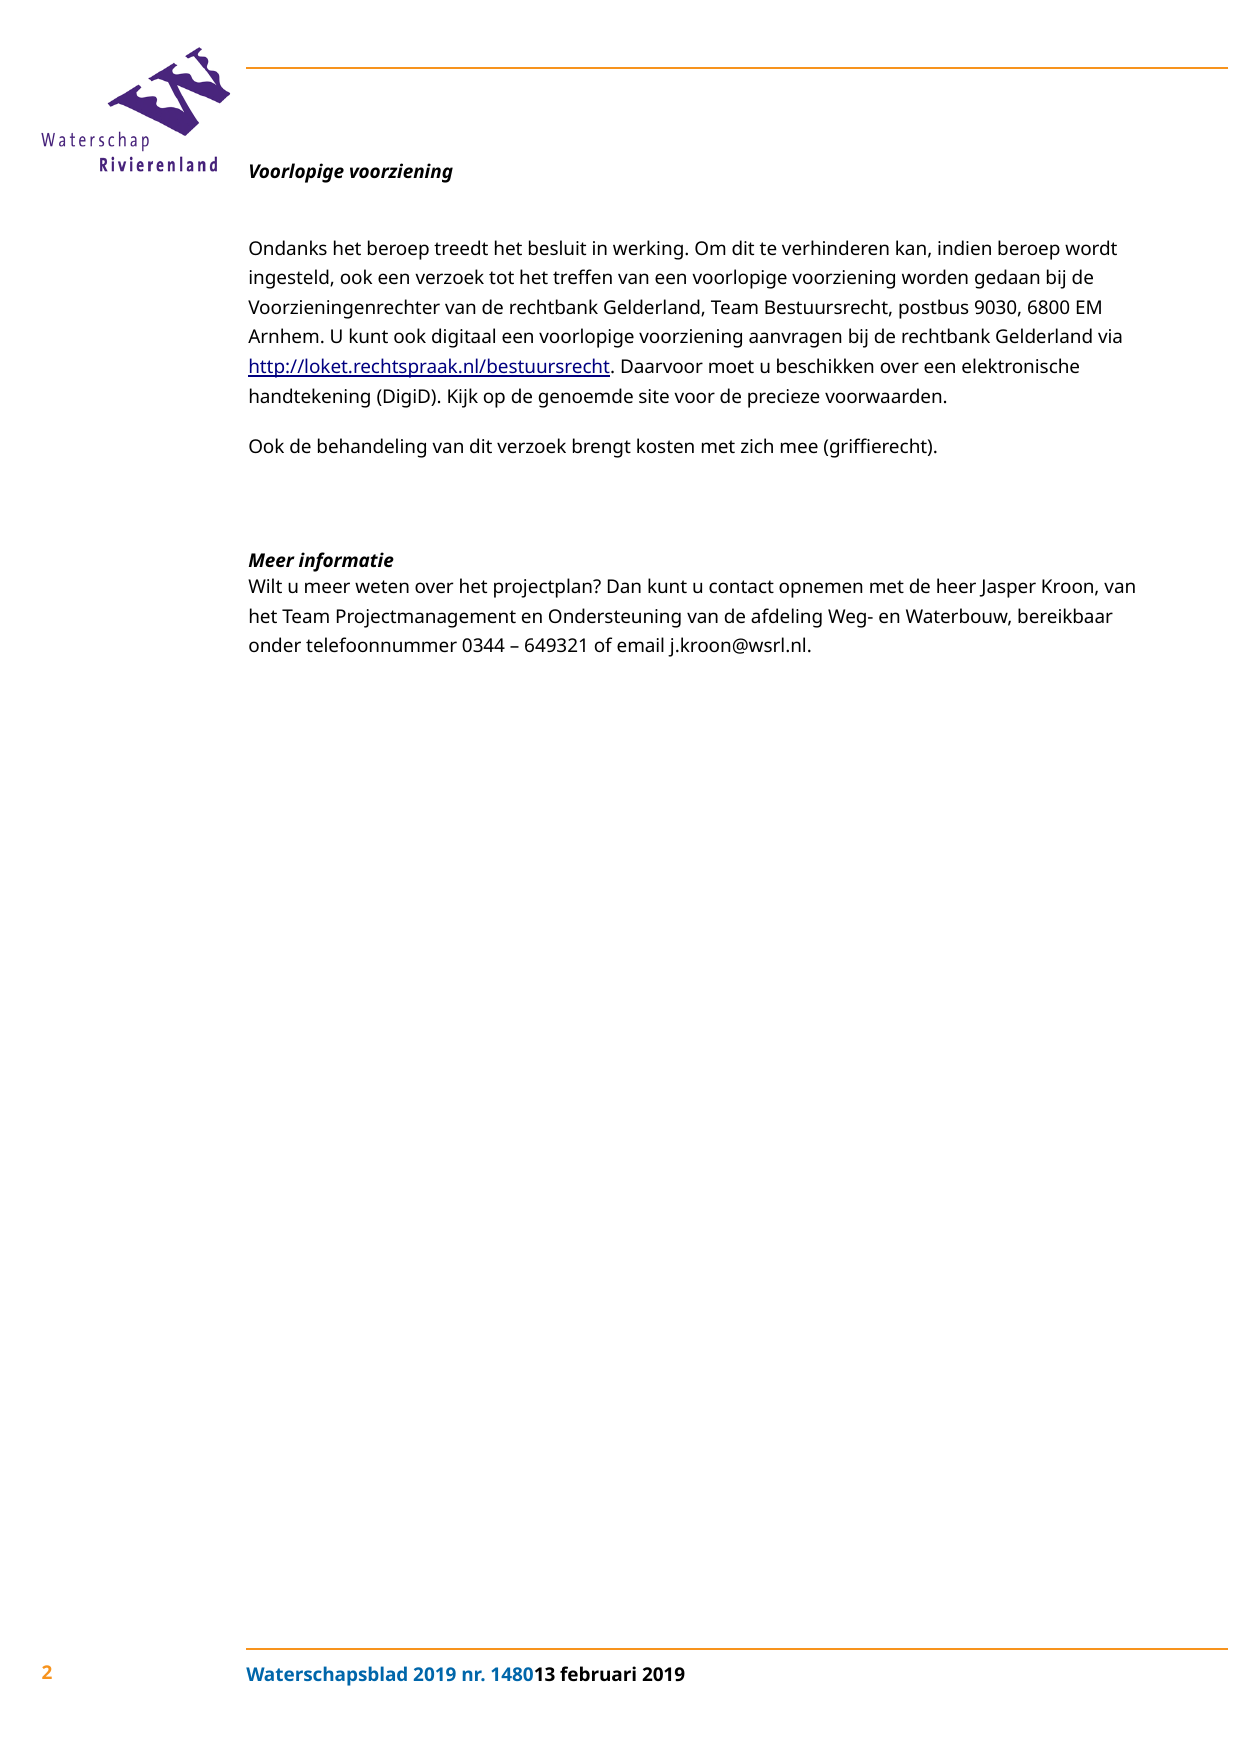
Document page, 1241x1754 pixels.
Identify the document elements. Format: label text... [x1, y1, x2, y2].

picture [41, 47, 231, 172]
text Wilt u meer weten over het projectplan? Dan kunt u contact opnemen met de heer Jasper Kroon, van het Team Projectmanagement en Ondersteuning van de afdeling Weg- en Waterbouw, bereikbaar onder telefoonnummer 0344 – 649321 of email j.kroon@wsrl.nl. [248, 573, 1152, 658]
text Voorlopige voorziening [248, 159, 1152, 184]
text Ook de behandeling van dit verzoek brengt kosten met zich mee (griffierecht). [248, 433, 1152, 459]
text Ondanks het beroep treedt het besluit in werking. Om dit te verhinderen kan, indien beroep wordt ingesteld, ook een verzoek tot het treffen van een voorlopige voorziening worden gedaan bij de Voorzieningenrechter van de rechtbank Gelderland, Team Bestuursrecht, postbus 9030, 6800 EM Arnhem. U kunt ook digitaal een voorlopige voorziening aanvragen bij de rechtbank Gelderland via http://loket.rechtspraak.nl/bestuursrecht. Daarvoor moet u beschikken over een elektronische handtekening (DigiD). Kijk op de genoemde site voor de precieze voorwaarden. [248, 235, 1152, 408]
text Meer informatie [248, 548, 1152, 573]
